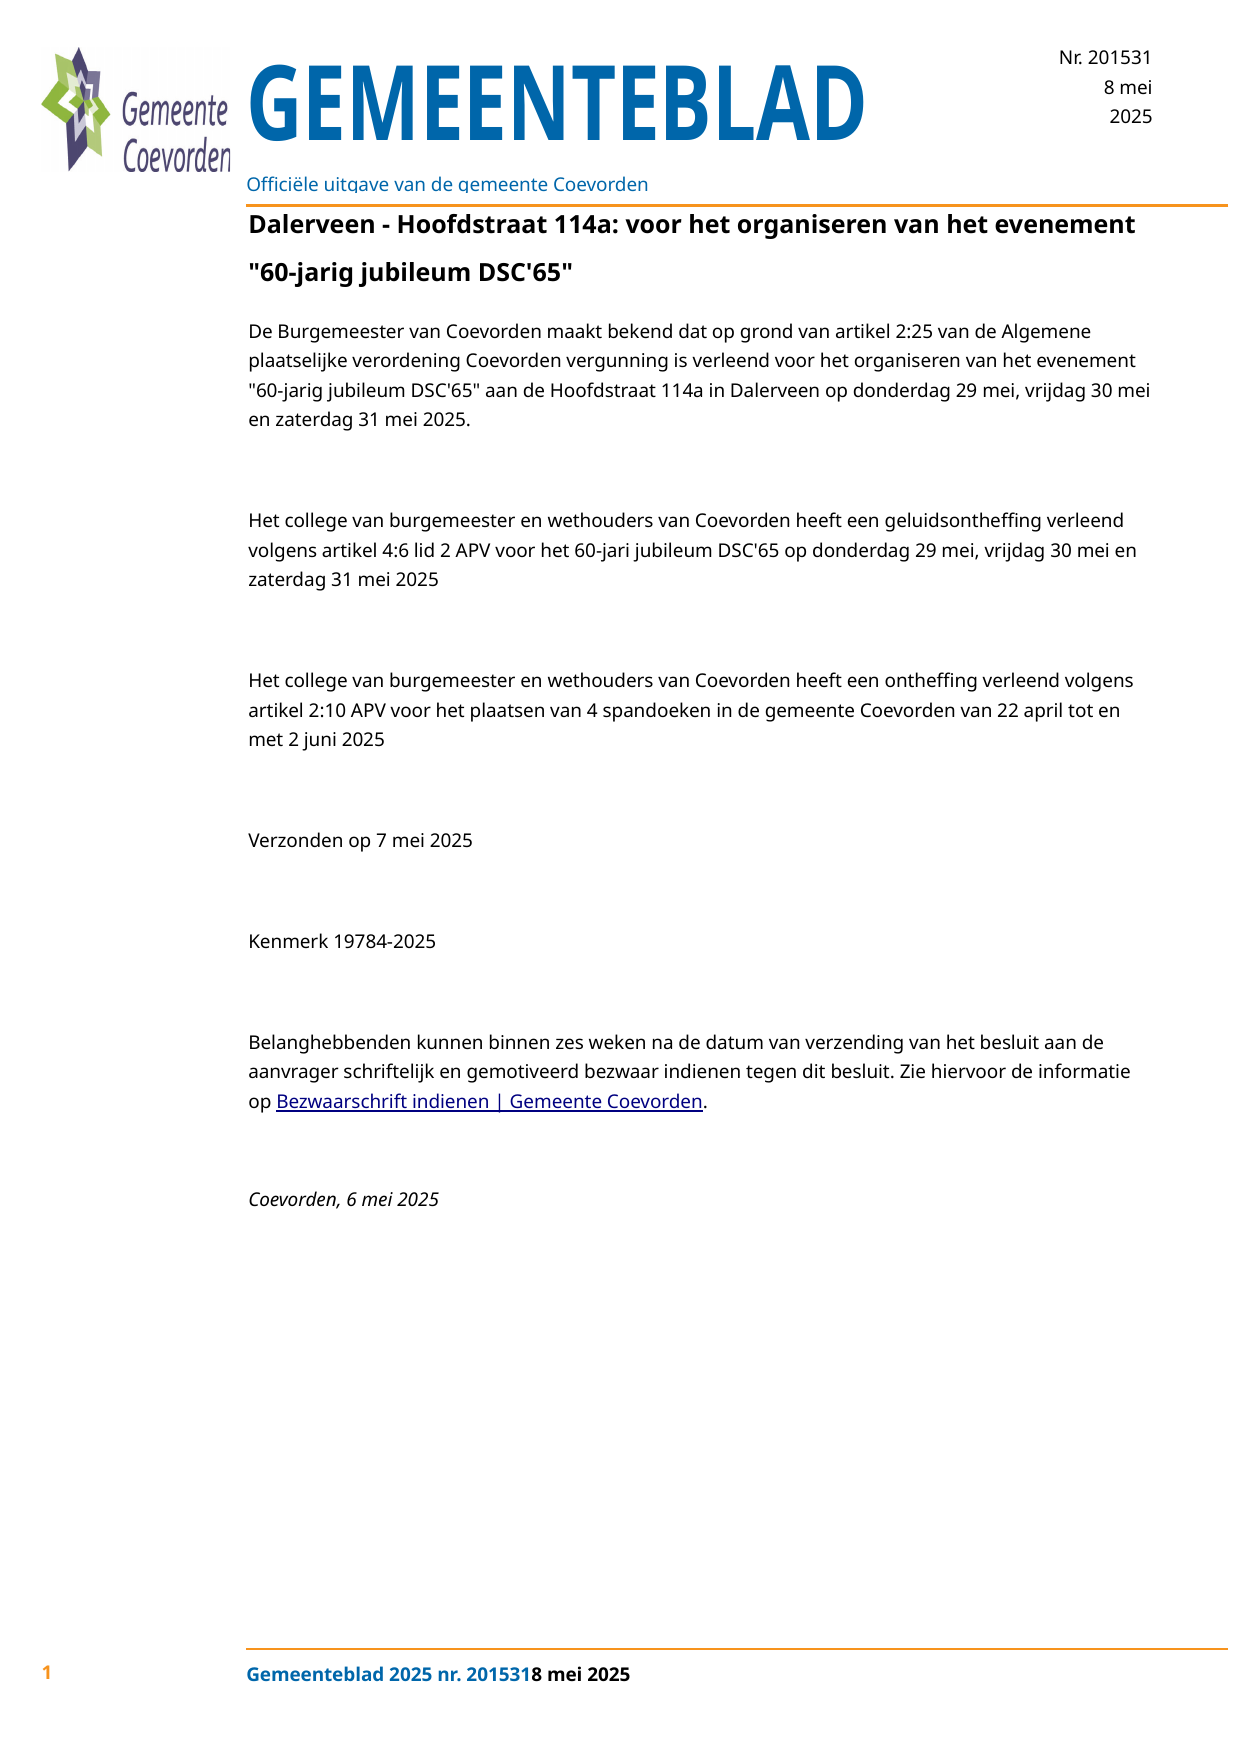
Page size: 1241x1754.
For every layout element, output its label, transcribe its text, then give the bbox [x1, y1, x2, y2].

text Het college van burgemeester en wethouders van Coevorden heeft een ontheffing verleend volgens artikel 2:10 APV voor het plaatsen van 4 spandoeken in de gemeente Coevorden van 22 april tot en met 2 juni 2025 [248, 667, 1152, 752]
text Verzonden op 7 mei 2025 [248, 827, 1152, 853]
text Coevorden, 6 mei 2025 [248, 1187, 1152, 1212]
text Het college van burgemeester en wethouders van Coevorden heeft een geluidsontheffing verleend volgens artikel 4:6 lid 2 APV voor het 60-jari jubileum DSC'65 op donderdag 29 mei, vrijdag 30 mei en zaterdag 31 mei 2025 [248, 507, 1152, 592]
text Belanghebbenden kunnen binnen zes weken na de datum van verzending van het besluit aan de aanvrager schriftelijk en gemotiveerd bezwaar indienen tegen dit besluit. Zie hiervoor de informatie op Bezwaarschrift indienen | Gemeente Coevorden. [248, 1029, 1152, 1114]
text Kenmerk 19784-2025 [248, 928, 1152, 954]
text Dalerveen - Hoofdstraat 114a: voor het organiseren van het evenement "60-jarig jubileum DSC'65" [248, 207, 1152, 288]
text De Burgemeester van Coevorden maakt bekend dat op grond van artikel 2:25 van de Algemene plaatselijke verordening Coevorden vergunning is verleend voor het organiseren van het evenement "60-jarig jubileum DSC'65" aan de Hoofdstraat 114a in Dalerveen op donderdag 29 mei, vrijdag 30 mei en zaterdag 31 mei 2025. [248, 318, 1152, 432]
picture [41, 47, 231, 172]
